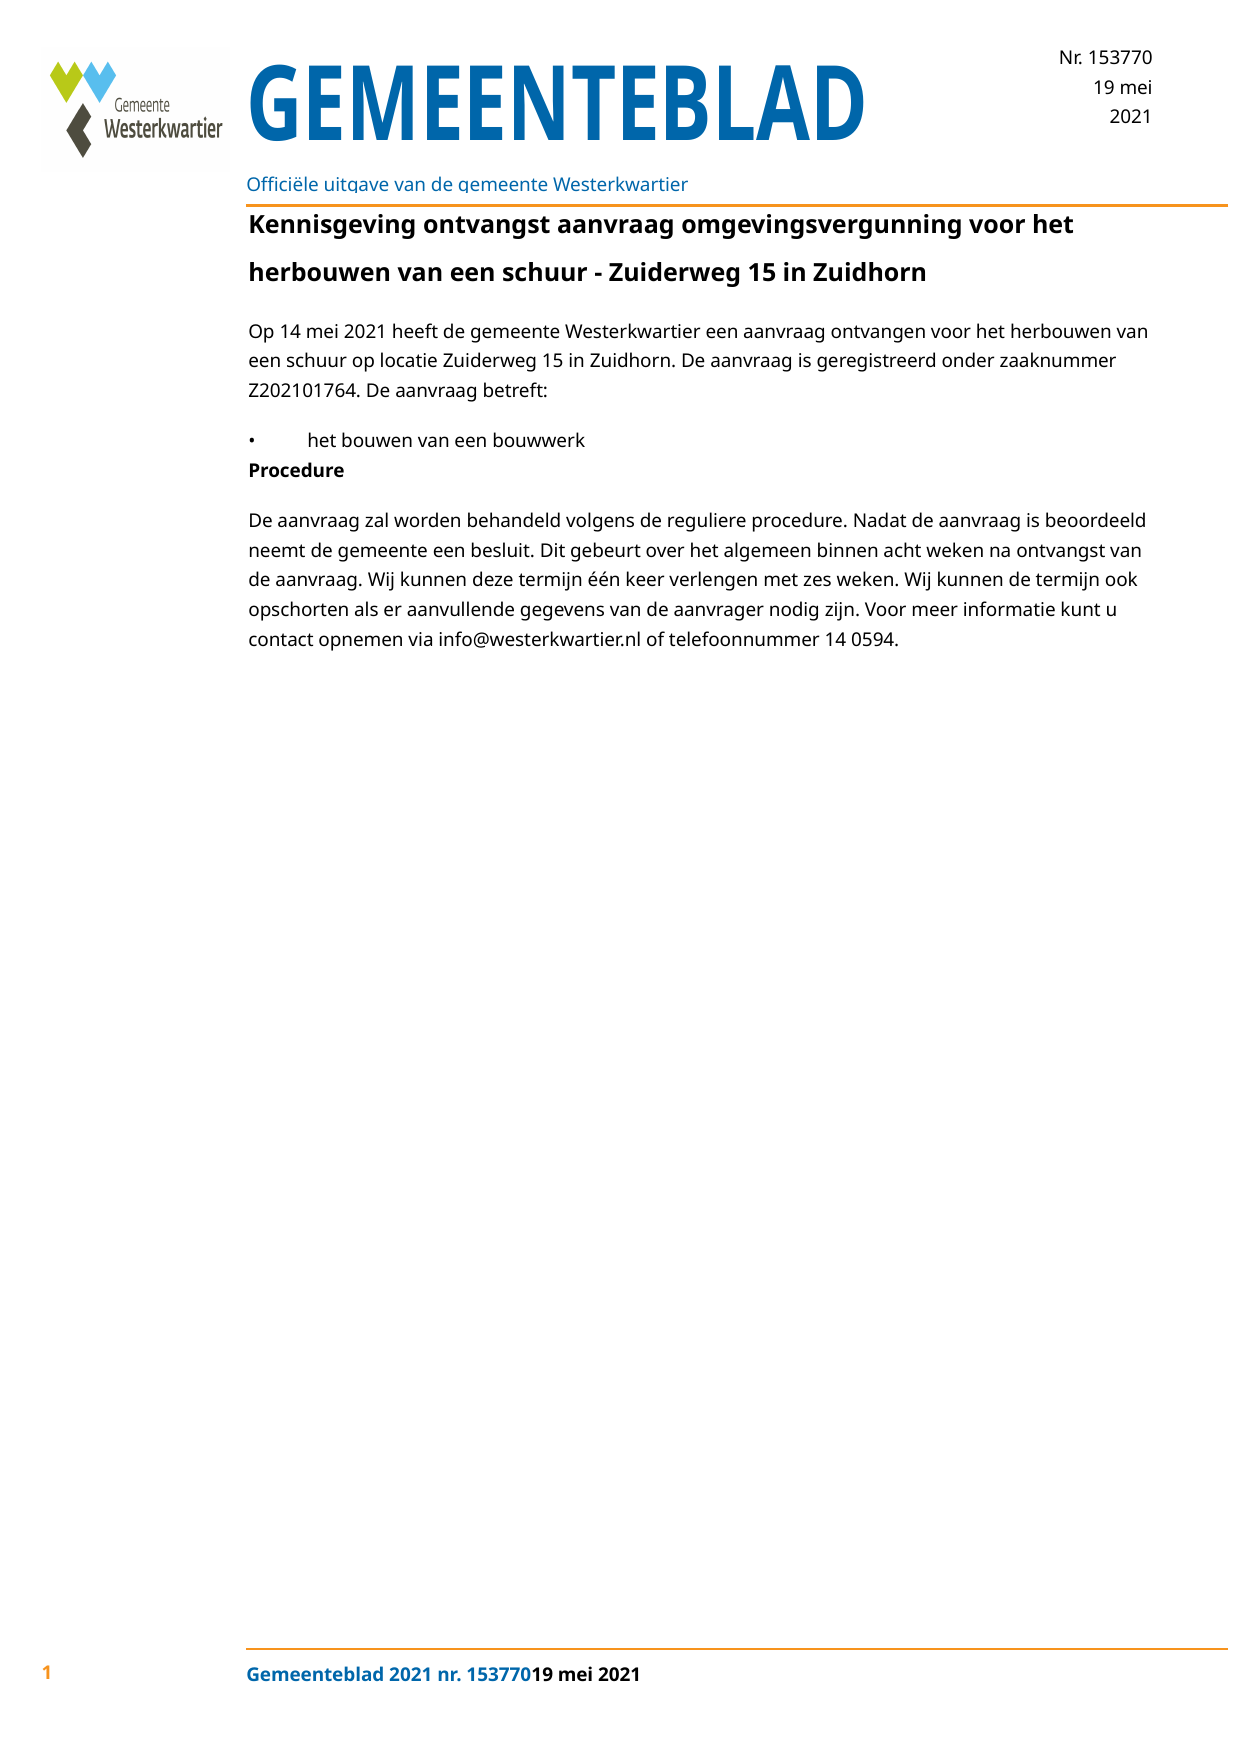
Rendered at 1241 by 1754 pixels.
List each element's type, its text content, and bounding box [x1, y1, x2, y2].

text De aanvraag zal worden behandeld volgens de reguliere procedure. Nadat de aanvraag is beoordeeld neemt de gemeente een besluit. Dit gebeurt over het algemeen binnen acht weken na ontvangst van de aanvraag. Wij kunnen deze termijn één keer verlengen met zes weken. Wij kunnen de termijn ook opschorten als er aanvullende gegevens van de aanvrager nodig zijn. Voor meer informatie kunt u contact opnemen via info@westerkwartier.nl of telefoonnummer 14 0594. [248, 507, 1152, 652]
picture [41, 47, 231, 172]
text Op 14 mei 2021 heeft de gemeente Westerkwartier een aanvraag ontvangen voor het herbouwen van een schuur op locatie Zuiderweg 15 in Zuidhorn. De aanvraag is geregistreerd onder zaaknummer Z202101764. De aanvraag betreft: [248, 318, 1152, 403]
text Procedure [248, 457, 1152, 483]
text Kennisgeving ontvangst aanvraag omgevingsvergunning voor het herbouwen van een schuur - Zuiderweg 15 in Zuidhorn [248, 207, 1152, 288]
list het bouwen van een bouwwerk [248, 427, 1152, 453]
